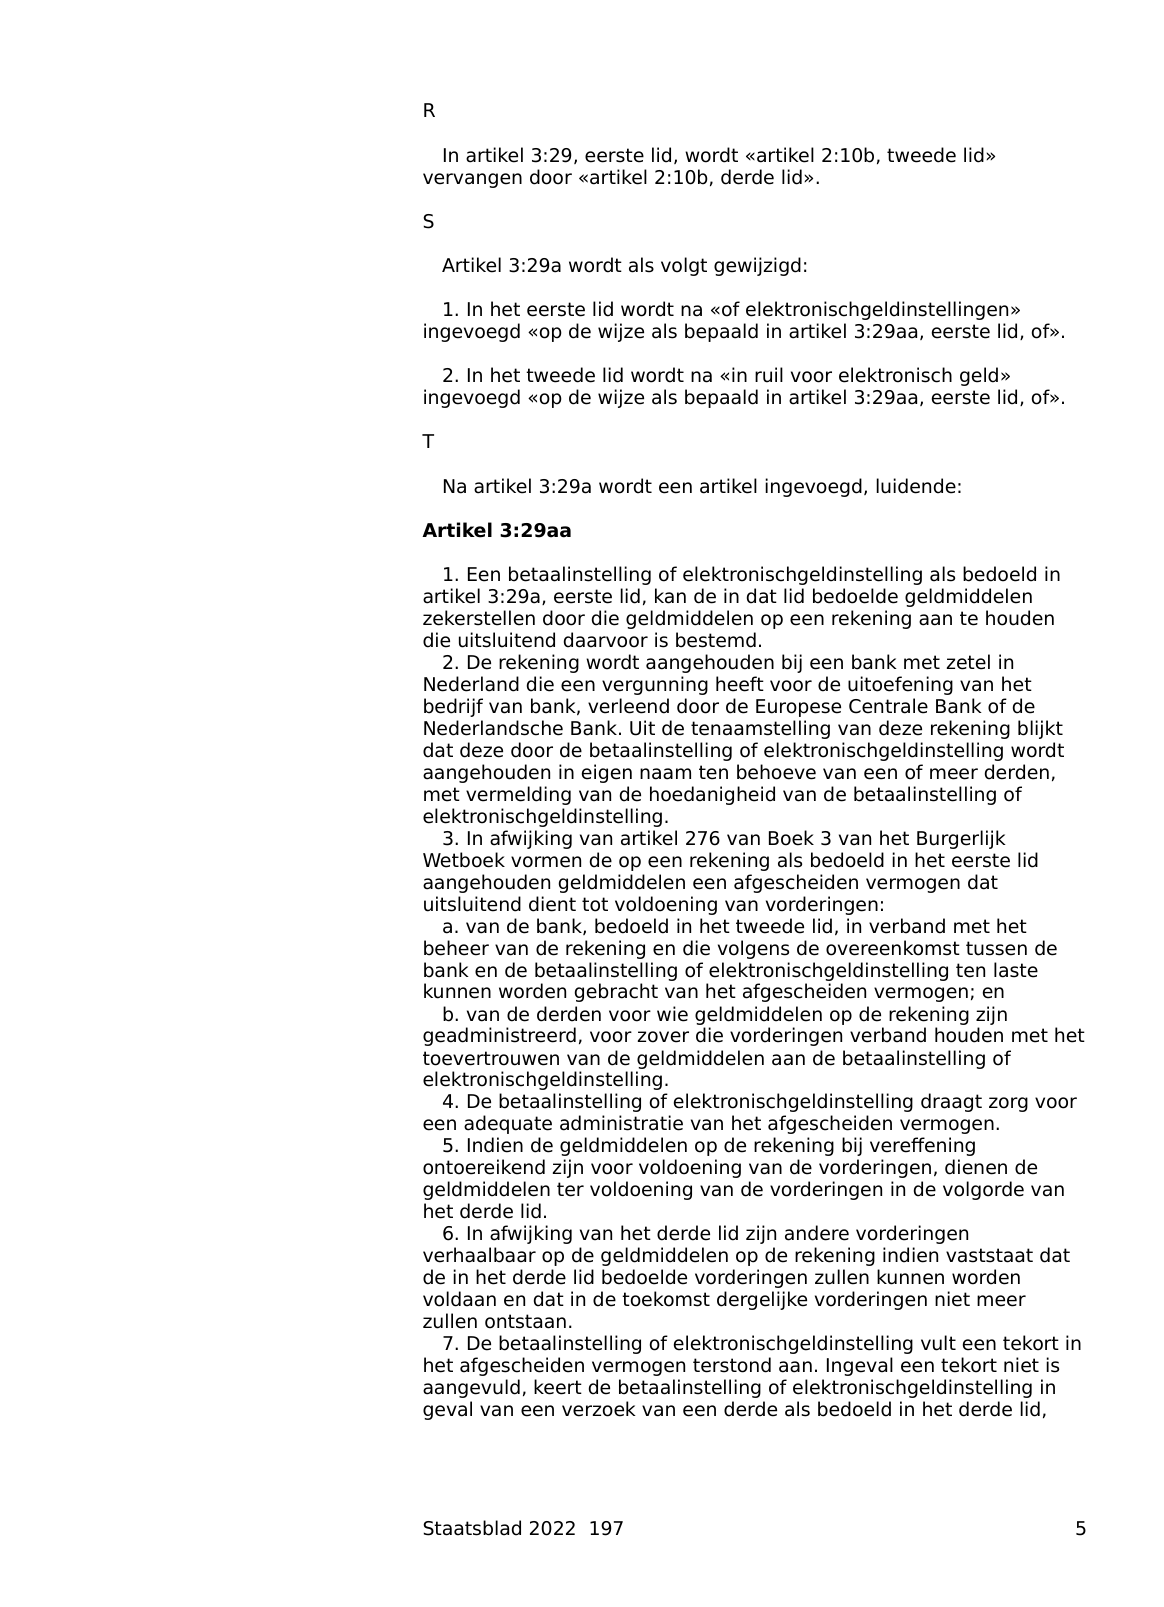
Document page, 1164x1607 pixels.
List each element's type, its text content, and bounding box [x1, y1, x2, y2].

text Na artikel 3:29a wordt een artikel ingevoegd, luidende: [422, 476, 1087, 497]
text a. van de bank, bedoeld in het tweede lid, in verband met het beheer van de rekening en die volgens de overeenkomst tussen de bank en de betaalinstelling of elektronischgeldinstelling ten laste kunnen worden gebracht van het afgescheiden vermogen; en [422, 916, 1087, 1003]
text 2. In het tweede lid wordt na «in ruil voor elektronisch geld» ingevoegd «op de wijze als bepaald in artikel 3:29aa, eerste lid, of». [422, 365, 1087, 409]
text S [422, 211, 1087, 233]
text In artikel 3:29, eerste lid, wordt «artikel 2:10b, tweede lid» vervangen door «artikel 2:10b, derde lid». [422, 144, 1087, 188]
text 7. De betaalinstelling of elektronischgeldinstelling vult een tekort in het afgescheiden vermogen terstond aan. Ingeval een tekort niet is aangevuld, keert de betaalinstelling of elektronischgeldinstelling in geval van een verzoek van een derde als bedoeld in het derde lid, [422, 1333, 1087, 1421]
text T [422, 431, 1087, 453]
text Artikel 3:29a wordt als volgt gewijzigd: [422, 255, 1087, 277]
text 6. In afwijking van het derde lid zijn andere vorderingen verhaalbaar op de geldmiddelen op de rekening indien vaststaat dat de in het derde lid bedoelde vorderingen zullen kunnen worden voldaan en dat in de toekomst dergelijke vorderingen niet meer zullen ontstaan. [422, 1223, 1087, 1333]
text R [422, 100, 1087, 122]
text b. van de derden voor wie geldmiddelen op de rekening zijn geadministreerd, voor zover die vorderingen verband houden met het toevertrouwen van de geldmiddelen aan de betaalinstelling of elektronischgeldinstelling. [422, 1003, 1087, 1091]
text 1. Een betaalinstelling of elektronischgeldinstelling als bedoeld in artikel 3:29a, eerste lid, kan de in dat lid bedoelde geldmiddelen zekerstellen door die geldmiddelen op een rekening aan te houden die uitsluitend daarvoor is bestemd. [422, 564, 1087, 652]
text 4. De betaalinstelling of elektronischgeldinstelling draagt zorg voor een adequate administratie van het afgescheiden vermogen. [422, 1091, 1087, 1135]
text 5. Indien de geldmiddelen op de rekening bij vereffening ontoereikend zijn voor voldoening van de vorderingen, dienen de geldmiddelen ter voldoening van de vorderingen in de volgorde van het derde lid. [422, 1135, 1087, 1223]
text 2. De rekening wordt aangehouden bij een bank met zetel in Nederland die een vergunning heeft voor de uitoefening van het bedrijf van bank, verleend door de Europese Centrale Bank of de Nederlandsche Bank. Uit de tenaamstelling van deze rekening blijkt dat deze door de betaalinstelling of elektronischgeldinstelling wordt aangehouden in eigen naam ten behoeve van een of meer derden, met vermelding van de hoedanigheid van de betaalinstelling of elektronischgeldinstelling. [422, 652, 1087, 828]
text 1. In het eerste lid wordt na «of elektronischgeldinstellingen» ingevoegd «op de wijze als bepaald in artikel 3:29aa, eerste lid, of». [422, 299, 1087, 343]
text 3. In afwijking van artikel 276 van Boek 3 van het Burgerlijk Wetboek vormen de op een rekening als bedoeld in het eerste lid aangehouden geldmiddelen een afgescheiden vermogen dat uitsluitend dient tot voldoening van vorderingen: [422, 828, 1087, 916]
subtitle Artikel 3:29aa [422, 520, 1087, 542]
